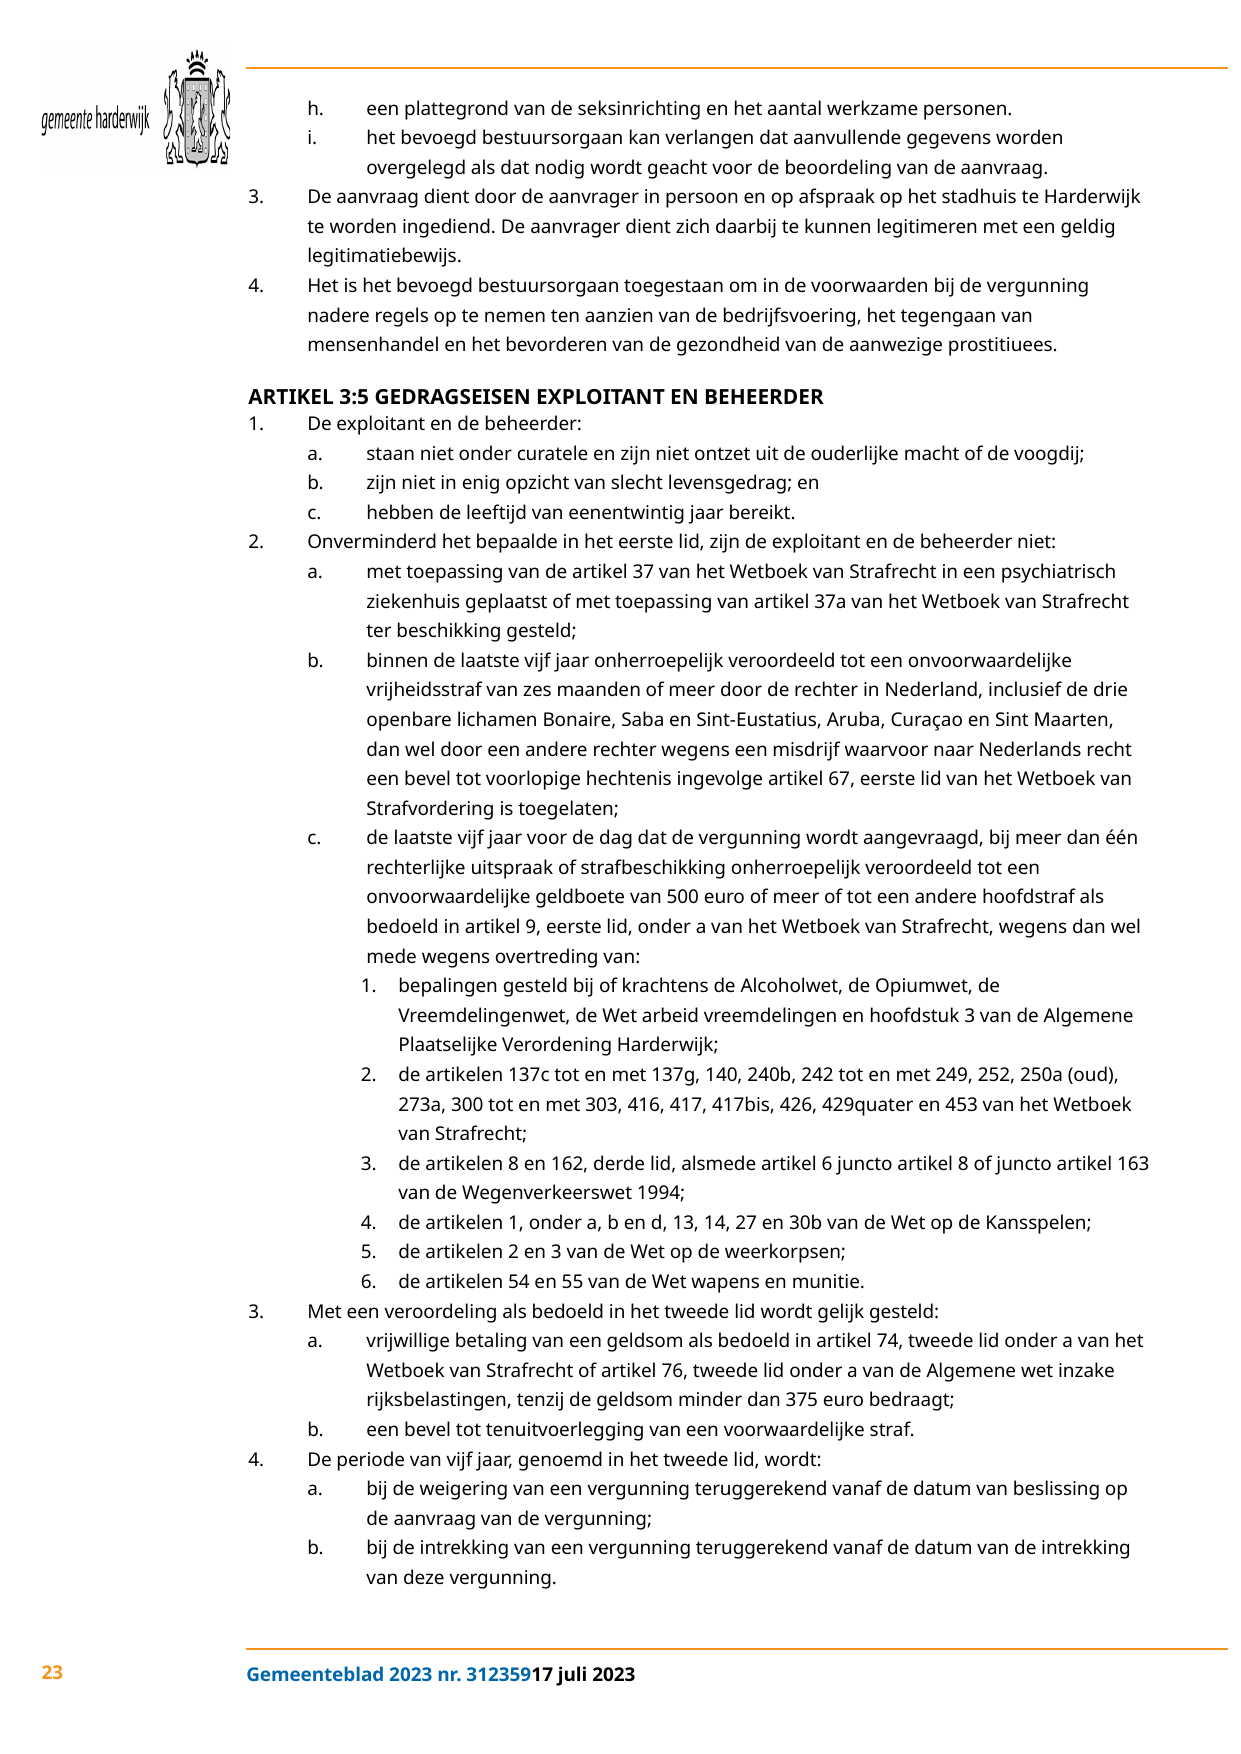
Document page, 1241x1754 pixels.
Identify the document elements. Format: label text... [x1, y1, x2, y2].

list bij de intrekking van een vergunning teruggerekend vanaf de datum van de intrekking van deze vergunning. [307, 1534, 1152, 1590]
list staan niet onder curatele en zijn niet ontzet uit de ouderlijke macht of de voogdij; [307, 440, 1152, 466]
text ARTIKEL 3:5 GEDRAGSEISEN EXPLOITANT EN BEHEERDER [248, 382, 1152, 410]
list zijn niet in enig opzicht van slecht levensgedrag; en [307, 469, 1152, 495]
list Het is het bevoegd bestuursorgaan toegestaan om in de voorwaarden bij de vergunning nadere regels op te nemen ten aanzien van de bedrijfsvoering, het tegengaan van mensenhandel en het bevorderen van de gezondheid van de aanwezige prostitiuees. [248, 272, 1152, 357]
list een plattegrond van de seksinrichting en het aantal werkzame personen. [307, 95, 1152, 121]
list De periode van vijf jaar, genoemd in het tweede lid, wordt: [248, 1446, 1152, 1471]
list het bevoegd bestuursorgaan kan verlangen dat aanvullende gegevens worden overgelegd als dat nodig wordt geacht voor de beoordeling van de aanvraag. [307, 124, 1152, 180]
list bepalingen gesteld bij of krachtens de Alcoholwet, de Opiumwet, de Vreemdelingenwet, de Wet arbeid vreemdelingen en hoofdstuk 3 van de Algemene Plaatselijke Verordening Harderwijk; [361, 972, 1152, 1057]
picture [41, 47, 231, 172]
list Met een veroordeling als bedoeld in het tweede lid wordt gelijk gesteld: [248, 1298, 1152, 1323]
list binnen de laatste vijf jaar onherroepelijk veroordeeld tot een onvoorwaardelijke vrijheidsstraf van zes maanden of meer door de rechter in Nederland, inclusief de drie openbare lichamen Bonaire, Saba en Sint-Eustatius, Aruba, Curaçao en Sint Maarten, dan wel door een andere rechter wegens een misdrijf waarvoor naar Nederlands recht een bevel tot voorlopige hechtenis ingevolge artikel 67, eerste lid van het Wetboek van Strafvordering is toegelaten; [307, 647, 1152, 821]
list de artikelen 1, onder a, b en d, 13, 14, 27 en 30b van de Wet op de Kansspelen; [361, 1209, 1152, 1235]
list vrijwillige betaling van een geldsom als bedoeld in artikel 74, tweede lid onder a van het Wetboek van Strafrecht of artikel 76, tweede lid onder a van de Algemene wet inzake rijksbelastingen, tenzij de geldsom minder dan 375 euro bedraagt; [307, 1327, 1152, 1412]
list de artikelen 137c tot en met 137g, 140, 240b, 242 tot en met 249, 252, 250a (oud), 273a, 300 tot en met 303, 416, 417, 417bis, 426, 429quater en 453 van het Wetboek van Strafrecht; [361, 1061, 1152, 1146]
list de laatste vijf jaar voor de dag dat de vergunning wordt aangevraagd, bij meer dan één rechterlijke uitspraak of strafbeschikking onherroepelijk veroordeeld tot een onvoorwaardelijke geldboete van 500 euro of meer of tot een andere hoofdstraf als bedoeld in artikel 9, eerste lid, onder a van het Wetboek van Strafrecht, wegens dan wel mede wegens overtreding van: [307, 824, 1152, 968]
list bij de weigering van een vergunning teruggerekend vanaf de datum van beslissing op de aanvraag van de vergunning; [307, 1475, 1152, 1531]
list de artikelen 2 en 3 van de Wet op de weerkorpsen; [361, 1239, 1152, 1264]
list met toepassing van de artikel 37 van het Wetboek van Strafrecht in een psychiatrisch ziekenhuis geplaatst of met toepassing van artikel 37a van het Wetboek van Strafrecht ter beschikking gesteld; [307, 558, 1152, 643]
list een bevel tot tenuitvoerlegging van een voorwaardelijke straf. [307, 1416, 1152, 1442]
list Onverminderd het bepaalde in het eerste lid, zijn de exploitant en de beheerder niet: [248, 529, 1152, 554]
list de artikelen 54 en 55 van de Wet wapens en munitie. [361, 1268, 1152, 1294]
list de artikelen 8 en 162, derde lid, alsmede artikel 6 juncto artikel 8 of juncto artikel 163 van de Wegenverkeerswet 1994; [361, 1150, 1152, 1205]
list De aanvraag dient door de aanvrager in persoon en op afspraak op het stadhuis te Harderwijk te worden ingediend. De aanvrager dient zich daarbij te kunnen legitimeren met een geldig legitimatiebewijs. [248, 183, 1152, 268]
list hebben de leeftijd van eenentwintig jaar bereikt. [307, 499, 1152, 525]
list De exploitant en de beheerder: [248, 410, 1152, 436]
